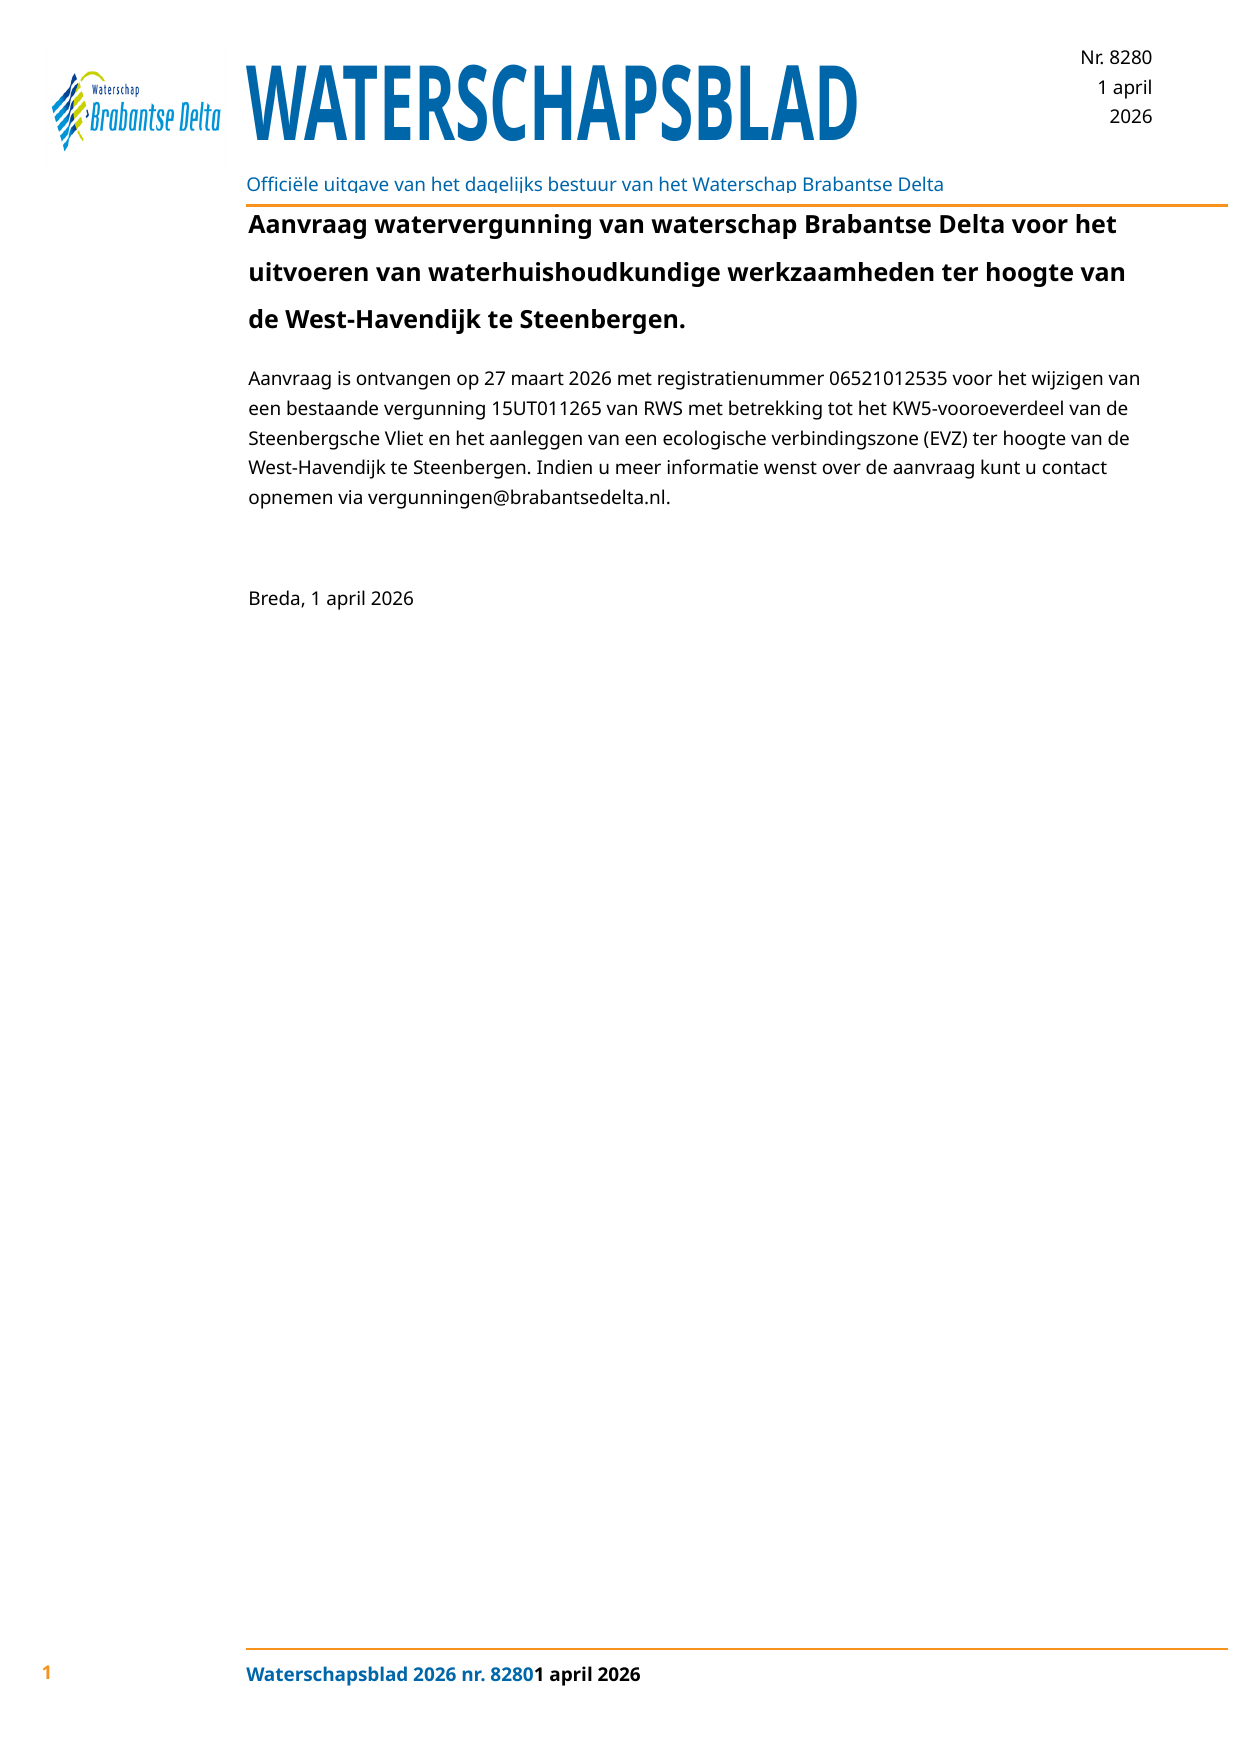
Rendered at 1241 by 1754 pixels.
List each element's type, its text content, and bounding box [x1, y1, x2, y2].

text Breda, 1 april 2026 [248, 585, 1152, 610]
picture [41, 47, 231, 172]
text Aanvraag watervergunning van waterschap Brabantse Delta voor het uitvoeren van waterhuishoudkundige werkzaamheden ter hoogte van de West-Havendijk te Steenbergen. [248, 207, 1152, 336]
text Aanvraag is ontvangen op 27 maart 2026 met registratienummer 06521012535 voor het wijzigen van een bestaande vergunning 15UT011265 van RWS met betrekking tot het KW5-vooroeverdeel van de Steenbergsche Vliet en het aanleggen van een ecologische verbindingszone (EVZ) ter hoogte van de West-Havendijk te Steenbergen. Indien u meer informatie wenst over de aanvraag kunt u contact opnemen via vergunningen@brabantsedelta.nl. [248, 366, 1152, 509]
